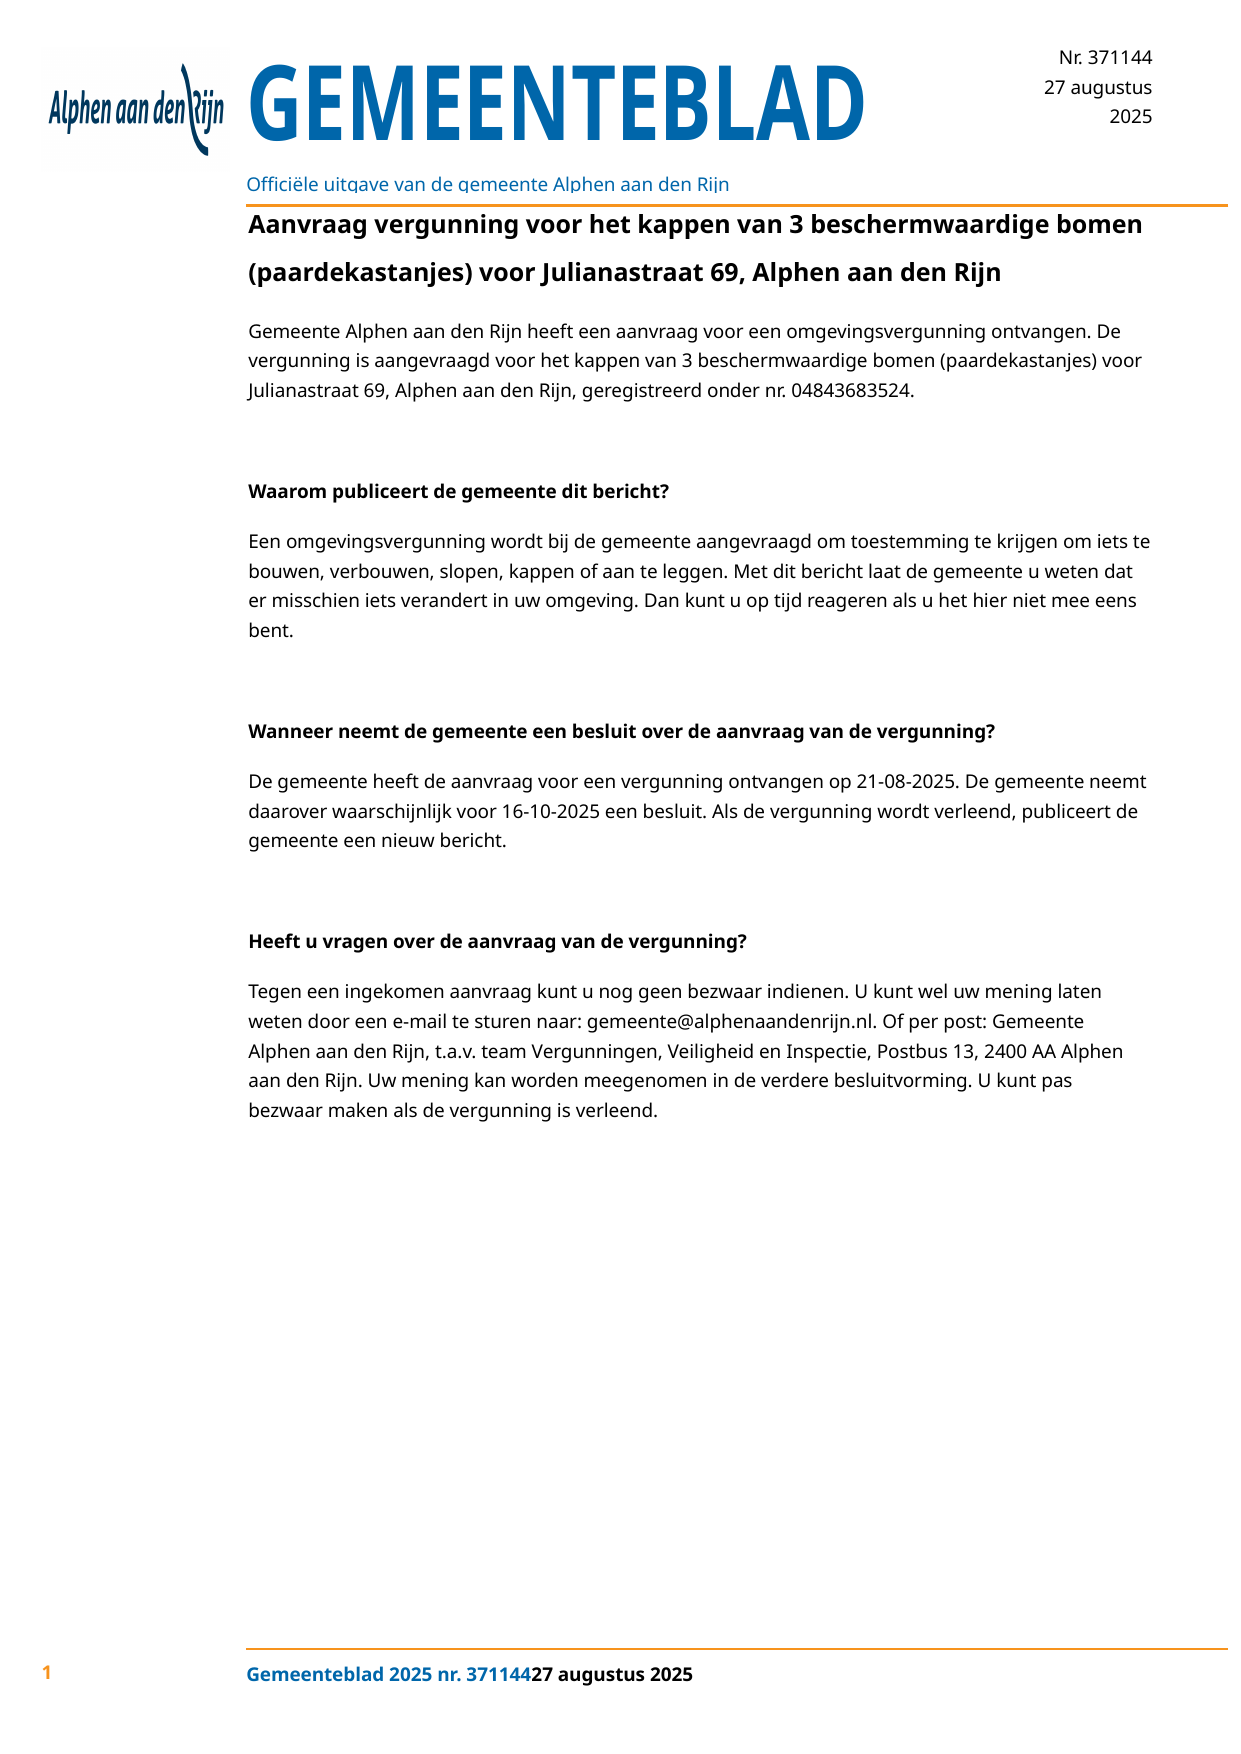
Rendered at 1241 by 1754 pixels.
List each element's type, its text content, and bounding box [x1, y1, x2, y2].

text Een omgevingsvergunning wordt bij de gemeente aangevraagd om toestemming te krijgen om iets te bouwen, verbouwen, slopen, kappen of aan te leggen. Met dit bericht laat de gemeente u weten dat er misschien iets verandert in uw omgeving. Dan kunt u op tijd reageren als u het hier niet mee eens bent. [248, 528, 1152, 643]
text Gemeente Alphen aan den Rijn heeft een aanvraag voor een omgevingsvergunning ontvangen. De vergunning is aangevraagd voor het kappen van 3 beschermwaardige bomen (paardekastanjes) voor Julianastraat 69, Alphen aan den Rijn, geregistreerd onder nr. 04843683524. [248, 318, 1152, 403]
text Heeft u vragen over de aanvraag van de vergunning? [248, 928, 1152, 954]
text Tegen een ingekomen aanvraag kunt u nog geen bezwaar indienen. U kunt wel uw mening laten weten door een e-mail te sturen naar: gemeente@alphenaandenrijn.nl. Of per post: Gemeente Alphen aan den Rijn, t.a.v. team Vergunningen, Veiligheid en Inspectie, Postbus 13, 2400 AA Alphen aan den Rijn. Uw mening kan worden meegenomen in de verdere besluitvorming. U kunt pas bezwaar maken als de vergunning is verleend. [248, 979, 1152, 1123]
text De gemeente heeft de aanvraag voor een vergunning ontvangen op 21-08-2025. De gemeente neemt daarover waarschijnlijk voor 16-10-2025 een besluit. Als de vergunning wordt verleend, publiceert de gemeente een nieuw bericht. [248, 768, 1152, 853]
text Wanneer neemt de gemeente een besluit over de aanvraag van de vergunning? [248, 718, 1152, 744]
text Aanvraag vergunning voor het kappen van 3 beschermwaardige bomen (paardekastanjes) voor Julianastraat 69, Alphen aan den Rijn [248, 207, 1152, 288]
picture [41, 47, 231, 172]
text Waarom publiceert de gemeente dit bericht? [248, 478, 1152, 504]
